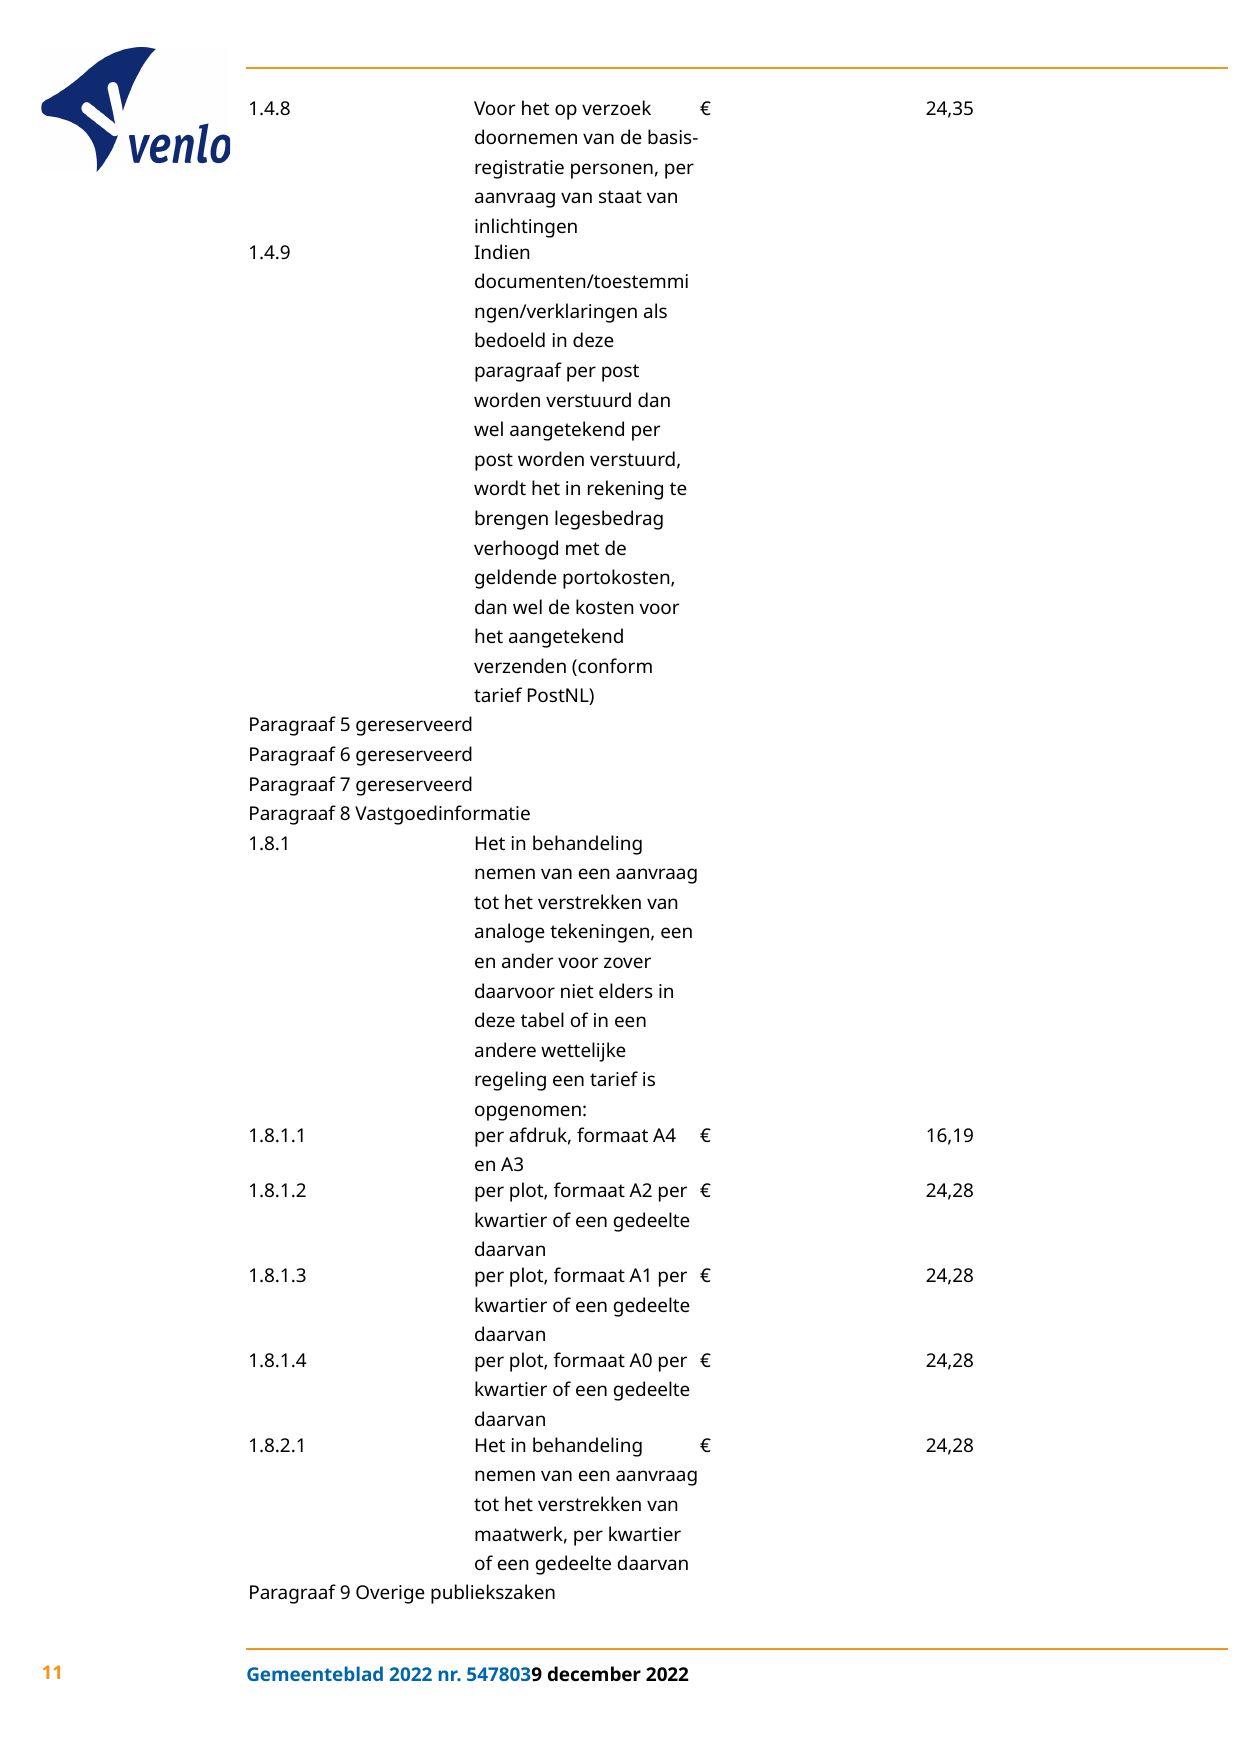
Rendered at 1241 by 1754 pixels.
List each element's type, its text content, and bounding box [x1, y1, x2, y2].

picture [41, 47, 231, 172]
table_cell Voor het op verzoek doornemen van de basis­registratie personen, per aanvraag van staat van inlichtingen [474, 95, 700, 239]
table_cell € [700, 1347, 926, 1432]
text Paragraaf 5 gereserveerd [248, 712, 1152, 737]
table_header 1.8.1 [248, 830, 474, 1122]
table_cell 24,35 [926, 95, 1152, 239]
table_cell [700, 239, 926, 708]
table_cell 24,28 [926, 1177, 1152, 1262]
table_cell 24,28 [926, 1347, 1152, 1432]
table_cell 1.4.8 [248, 95, 474, 239]
table_cell per afdruk, formaat A4 en A3 [474, 1122, 700, 1177]
table_cell Indien documenten/toestemmingen/verklaringen als bedoeld in deze paragraaf per post worden verstuurd dan wel aangetekend per post worden verstuurd, wordt het in rekening te brengen legesbedrag verhoogd met de geldende portokosten, dan wel de kosten voor het aangetekend verzenden (conform tarief PostNL) [474, 239, 700, 708]
text Paragraaf 6 gereserveerd [248, 741, 1152, 767]
table_header [700, 830, 926, 1122]
table_cell Het in behandeling nemen van een aanvraag tot het verstrek­ken van maatwerk, per kwartier of een gedeelte daarvan [474, 1432, 700, 1576]
table_cell € [700, 1122, 926, 1177]
table_cell € [700, 1262, 926, 1347]
table_cell 1.8.1.2 [248, 1177, 474, 1262]
text Paragraaf 7 gereserveerd [248, 771, 1152, 796]
table_cell 1.8.1.3 [248, 1262, 474, 1347]
table_cell per plot, formaat A0 per kwartier of een gedeelte daarvan [474, 1347, 700, 1432]
table_cell 1.8.1.1 [248, 1122, 474, 1177]
table_cell per plot, formaat A1 per kwartier of een gedeelte daarvan [474, 1262, 700, 1347]
table_cell per plot, formaat A2 per kwartier of een gedeelte daarvan [474, 1177, 700, 1262]
text Paragraaf 9 Overige publiekszaken [248, 1579, 1152, 1605]
table_cell 16,19 [926, 1122, 1152, 1177]
table_cell € [700, 1432, 926, 1576]
table_cell € [700, 95, 926, 239]
text Paragraaf 8 Vastgoedinformatie [248, 800, 1152, 826]
table_header Het in behandeling nemen van een aanvraag tot het verstrek­ken van analoge tekeningen, een en ander voor zover daarvoor niet elders in deze tabel of in een andere wettelijke regeling een tarief is opgenomen: [474, 830, 700, 1122]
table_cell € [700, 1177, 926, 1262]
table_cell 1.8.2.1 [248, 1432, 474, 1576]
table_cell 1.8.1.4 [248, 1347, 474, 1432]
table_cell 1.4.9 [248, 239, 474, 708]
table_cell [926, 239, 1152, 708]
table_cell 24,28 [926, 1262, 1152, 1347]
table_cell 24,28 [926, 1432, 1152, 1576]
table_header [926, 830, 1152, 1122]
